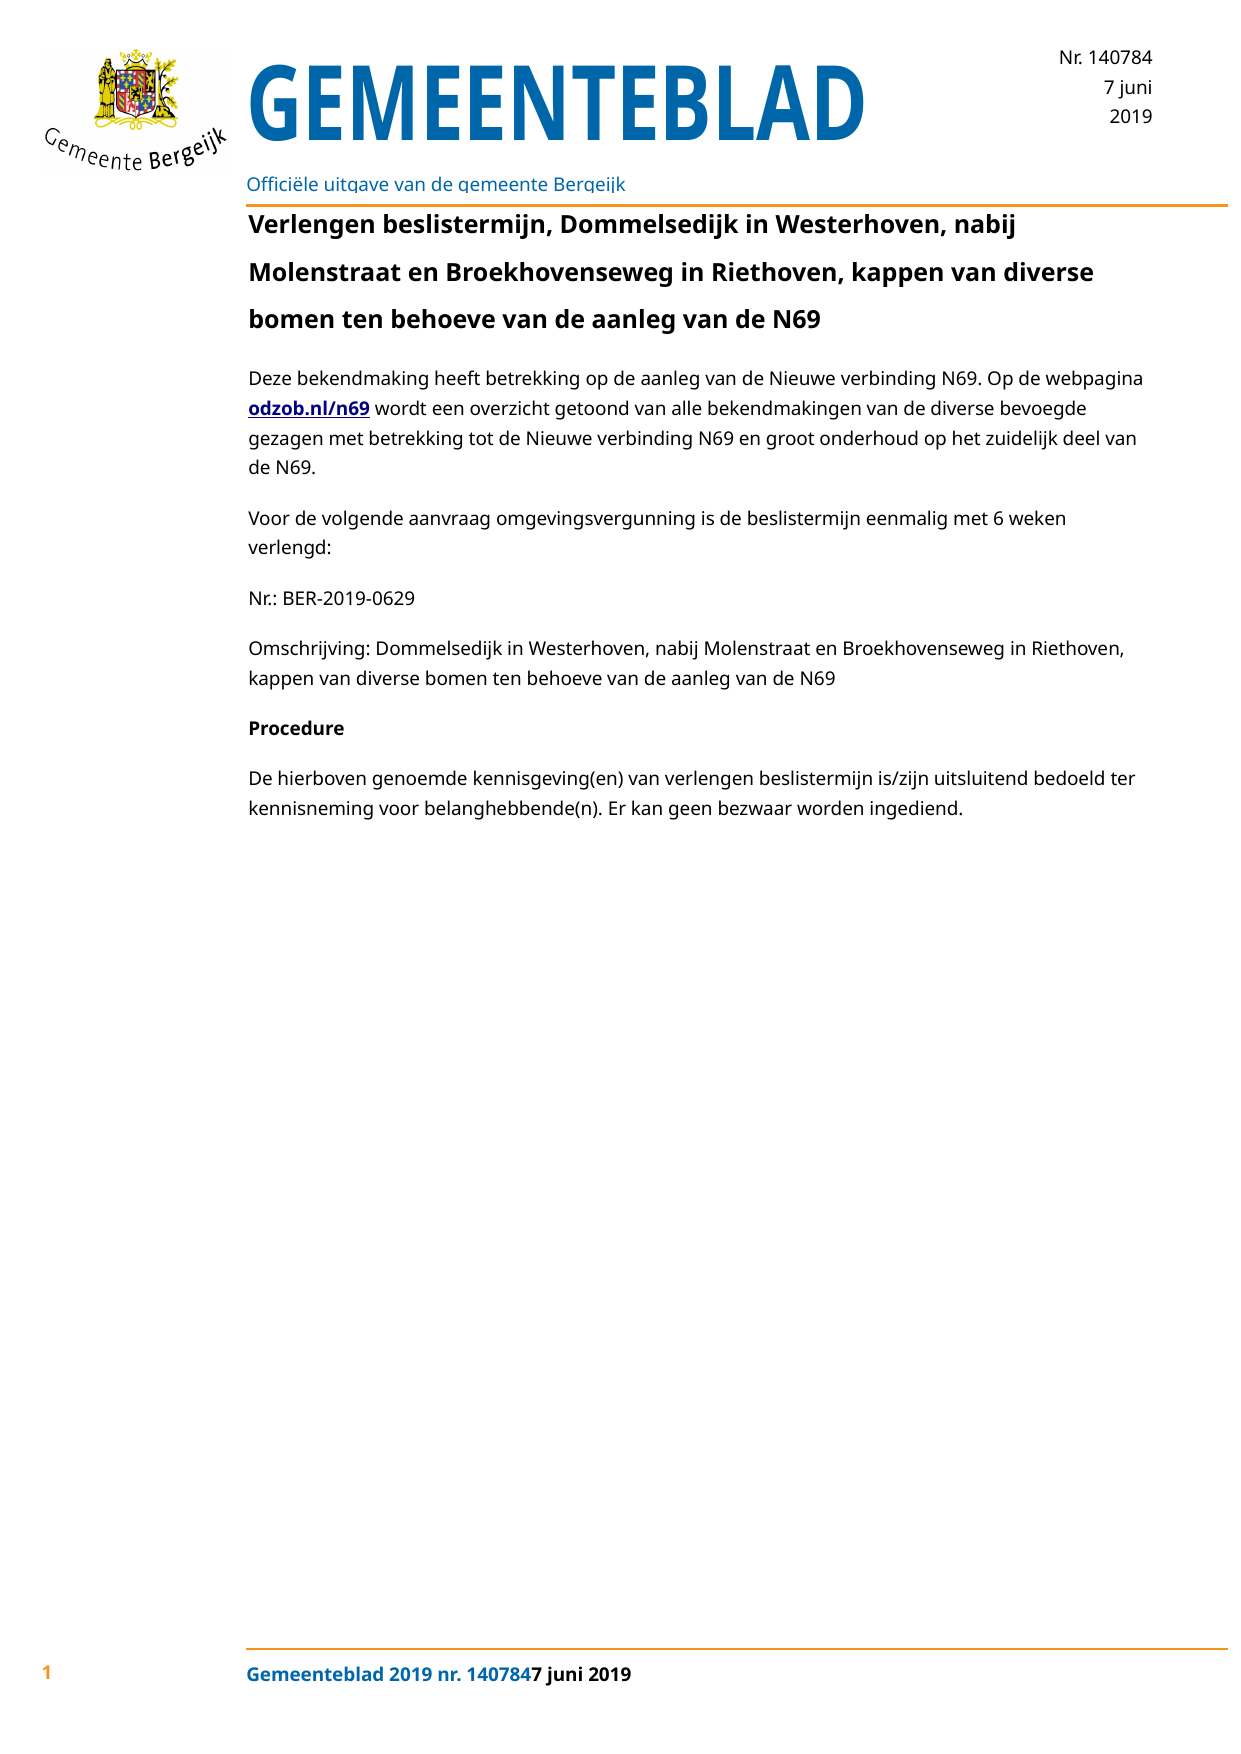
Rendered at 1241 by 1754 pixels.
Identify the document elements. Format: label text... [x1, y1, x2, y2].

text Verlengen beslistermijn, Dommelsedijk in Westerhoven, nabij Molenstraat en Broekhovenseweg in Riethoven, kappen van diverse bomen ten behoeve van de aanleg van de N69 [248, 207, 1152, 336]
text Deze bekendmaking heeft betrekking op de aanleg van de Nieuwe verbinding N69. Op de webpagina odzob.nl/n69 wordt een overzicht getoond van alle bekendmakingen van de diverse bevoegde gezagen met betrekking tot de Nieuwe verbinding N69 en groot onderhoud op het zuidelijk deel van de N69. [248, 366, 1152, 480]
text Procedure [248, 715, 1152, 741]
picture [41, 47, 231, 172]
text Voor de volgende aanvraag omgevingsvergunning is de beslistermijn eenmalig met 6 weken verlengd: [248, 505, 1152, 560]
text Nr.: BER-2019-0629 [248, 585, 1152, 610]
text Omschrijving: Dommelsedijk in Westerhoven, nabij Molenstraat en Broekhovenseweg in Riethoven, kappen van diverse bomen ten behoeve van de aanleg van de N69 [248, 635, 1152, 690]
text De hierboven genoemde kennisgeving(en) van verlengen beslistermijn is/zijn uitsluitend bedoeld ter kennisneming voor belanghebbende(n). Er kan geen bezwaar worden ingediend. [248, 766, 1152, 821]
